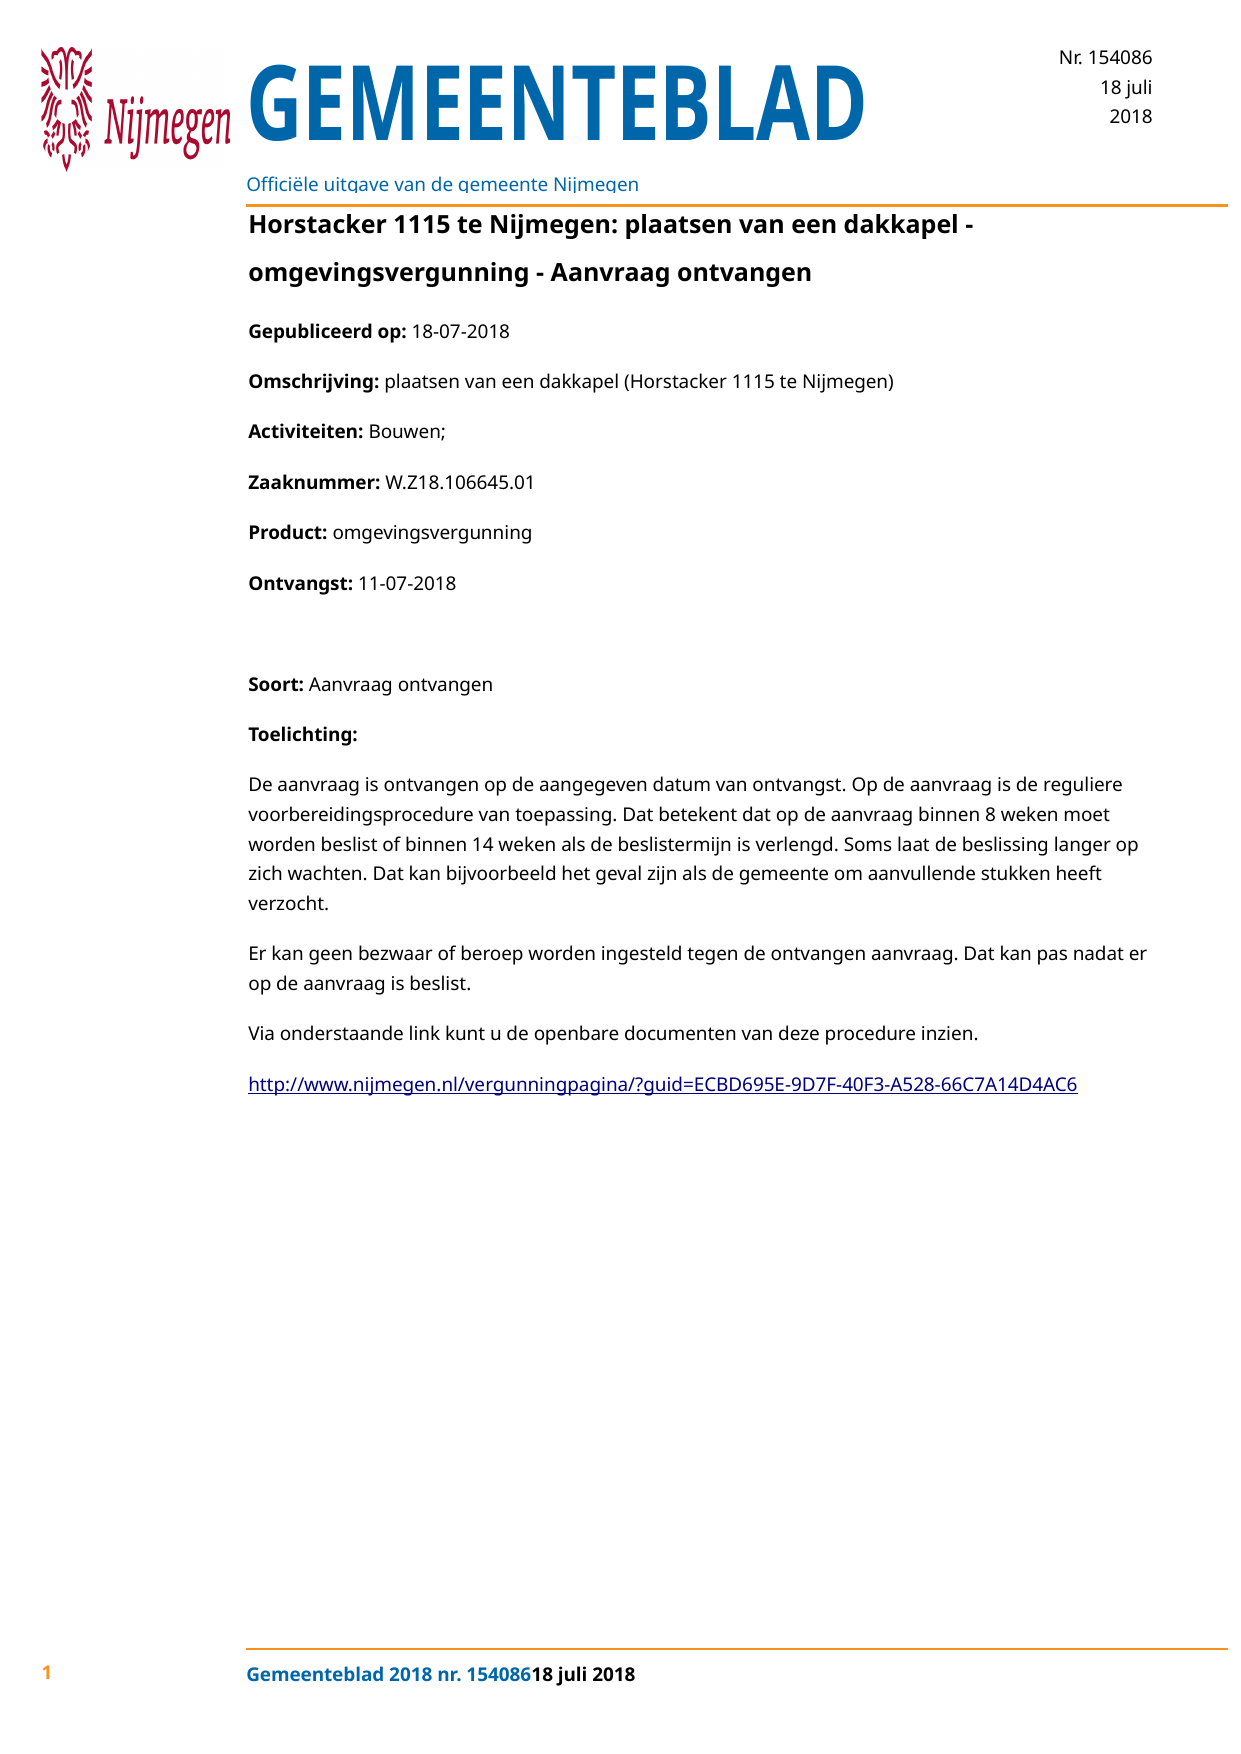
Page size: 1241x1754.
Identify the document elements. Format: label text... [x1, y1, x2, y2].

text http://www.nijmegen.nl/vergunningpagina/?guid=ECBD695E-9D7F-40F3-A528-66C7A14D4AC6 [248, 1071, 1152, 1097]
text De aanvraag is ontvangen op de aangegeven datum van ontvangst. Op de aanvraag is de reguliere voorbereidingsprocedure van toepassing. Dat betekent dat op de aanvraag binnen 8 weken moet worden beslist of binnen 14 weken als de beslistermijn is verlengd. Soms laat de beslissing langer op zich wachten. Dat kan bijvoorbeeld het geval zijn als de gemeente om aanvullende stukken heeft verzocht. [248, 772, 1152, 916]
text Gepubliceerd op: 18-07-2018 [248, 318, 1152, 344]
text Omschrijving: plaatsen van een dakkapel (Horstacker 1115 te Nijmegen) [248, 368, 1152, 394]
text Zaaknummer: W.Z18.106645.01 [248, 469, 1152, 495]
text Toelichting: [248, 721, 1152, 747]
text Er kan geen bezwaar of beroep worden ingesteld tegen de ontvangen aanvraag. Dat kan pas nadat er op de aanvraag is beslist. [248, 940, 1152, 996]
text Horstacker 1115 te Nijmegen: plaatsen van een dakkapel - omgevingsvergunning - Aanvraag ontvangen [248, 207, 1152, 288]
text Activiteiten: Bouwen; [248, 419, 1152, 444]
text Ontvangst: 11-07-2018 [248, 570, 1152, 596]
text Via onderstaande link kunt u de openbare documenten van deze procedure inzien. [248, 1020, 1152, 1046]
picture [41, 47, 231, 172]
text Soort: Aanvraag ontvangen [248, 671, 1152, 697]
text Product: omgevingsvergunning [248, 519, 1152, 545]
